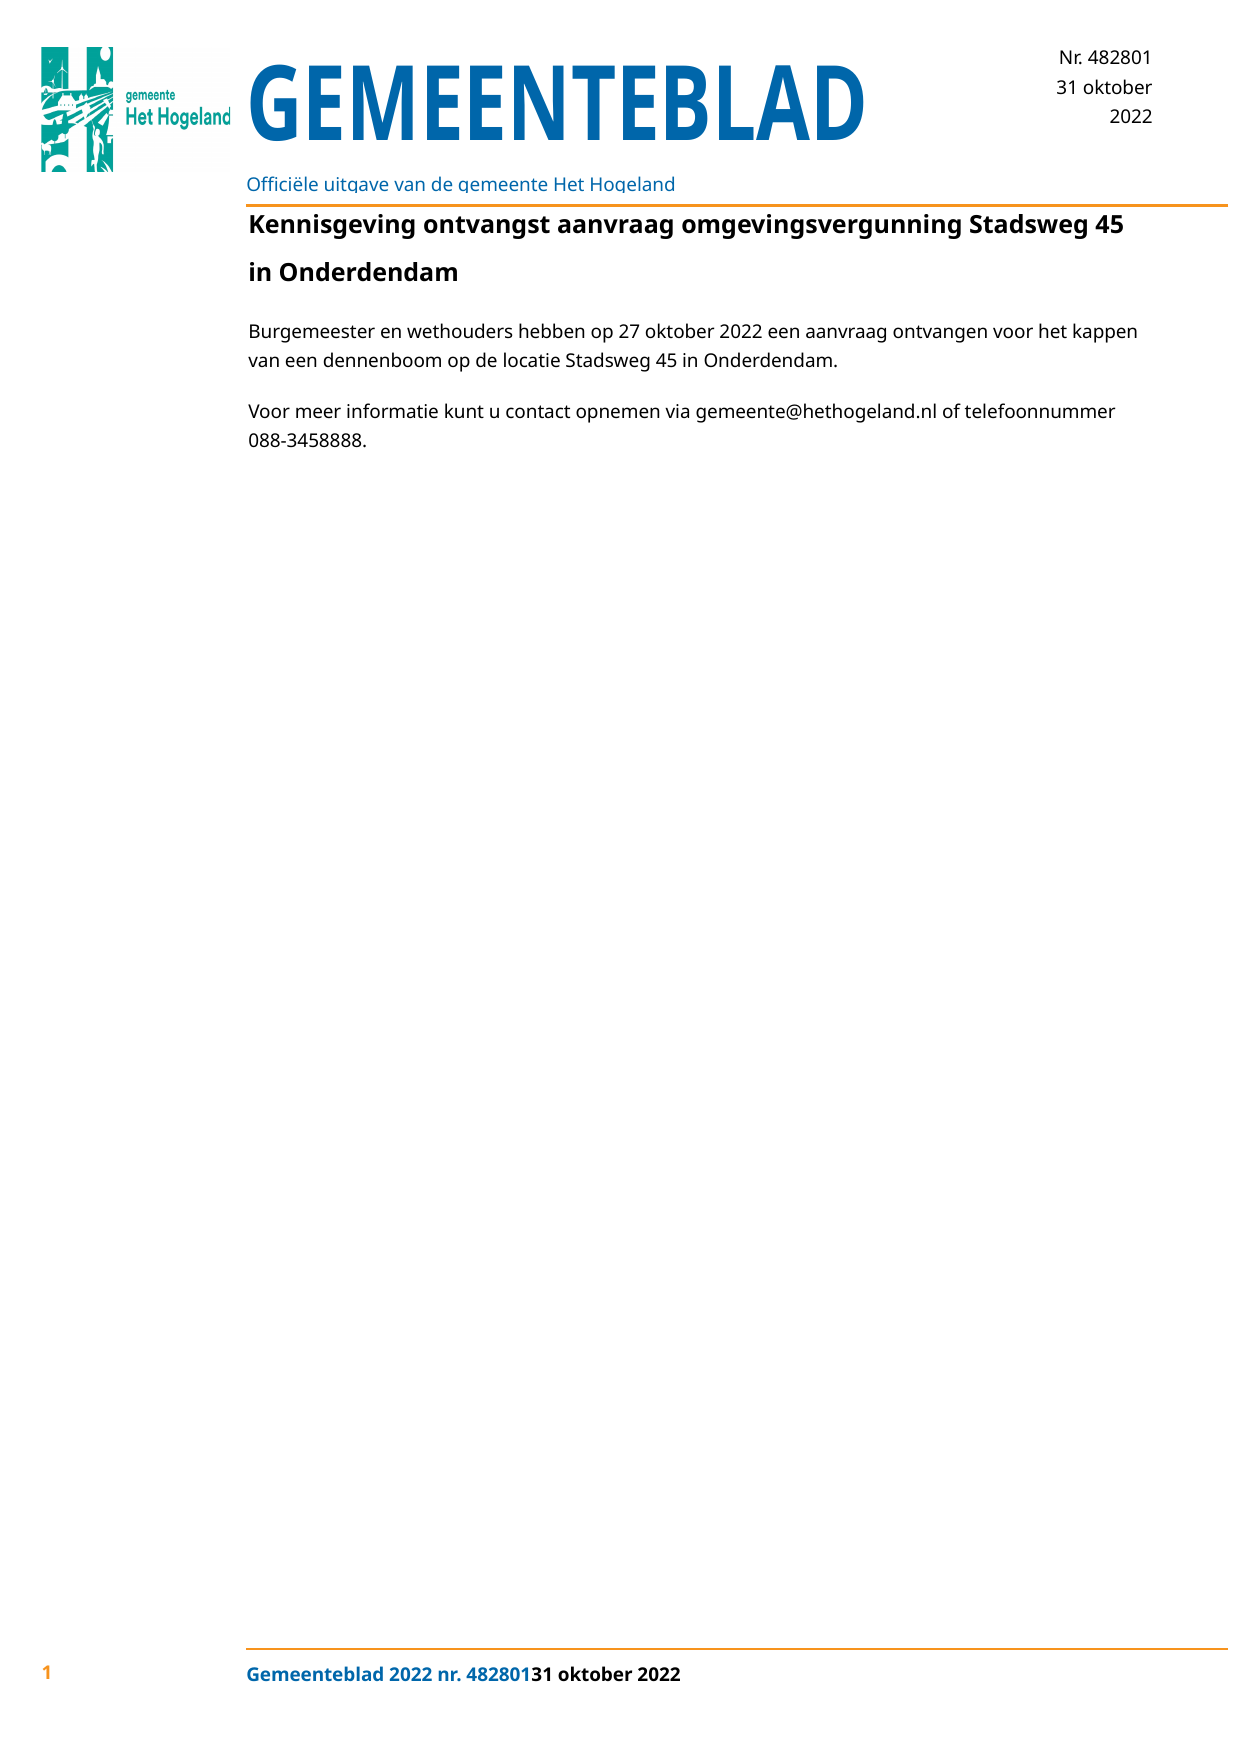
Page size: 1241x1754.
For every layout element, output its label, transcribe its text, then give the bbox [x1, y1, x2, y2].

text Voor meer informatie kunt u contact opnemen via gemeente@hethogeland.nl of telefoonnummer 088-3458888. [248, 398, 1152, 453]
text Burgemeester en wethouders hebben op 27 oktober 2022 een aanvraag ontvangen voor het kappen van een dennenboom op de locatie Stadsweg 45 in Onderdendam. [248, 318, 1152, 373]
picture [41, 47, 231, 172]
text Kennisgeving ontvangst aanvraag omgevingsvergunning Stadsweg 45 in Onderdendam [248, 207, 1152, 288]
